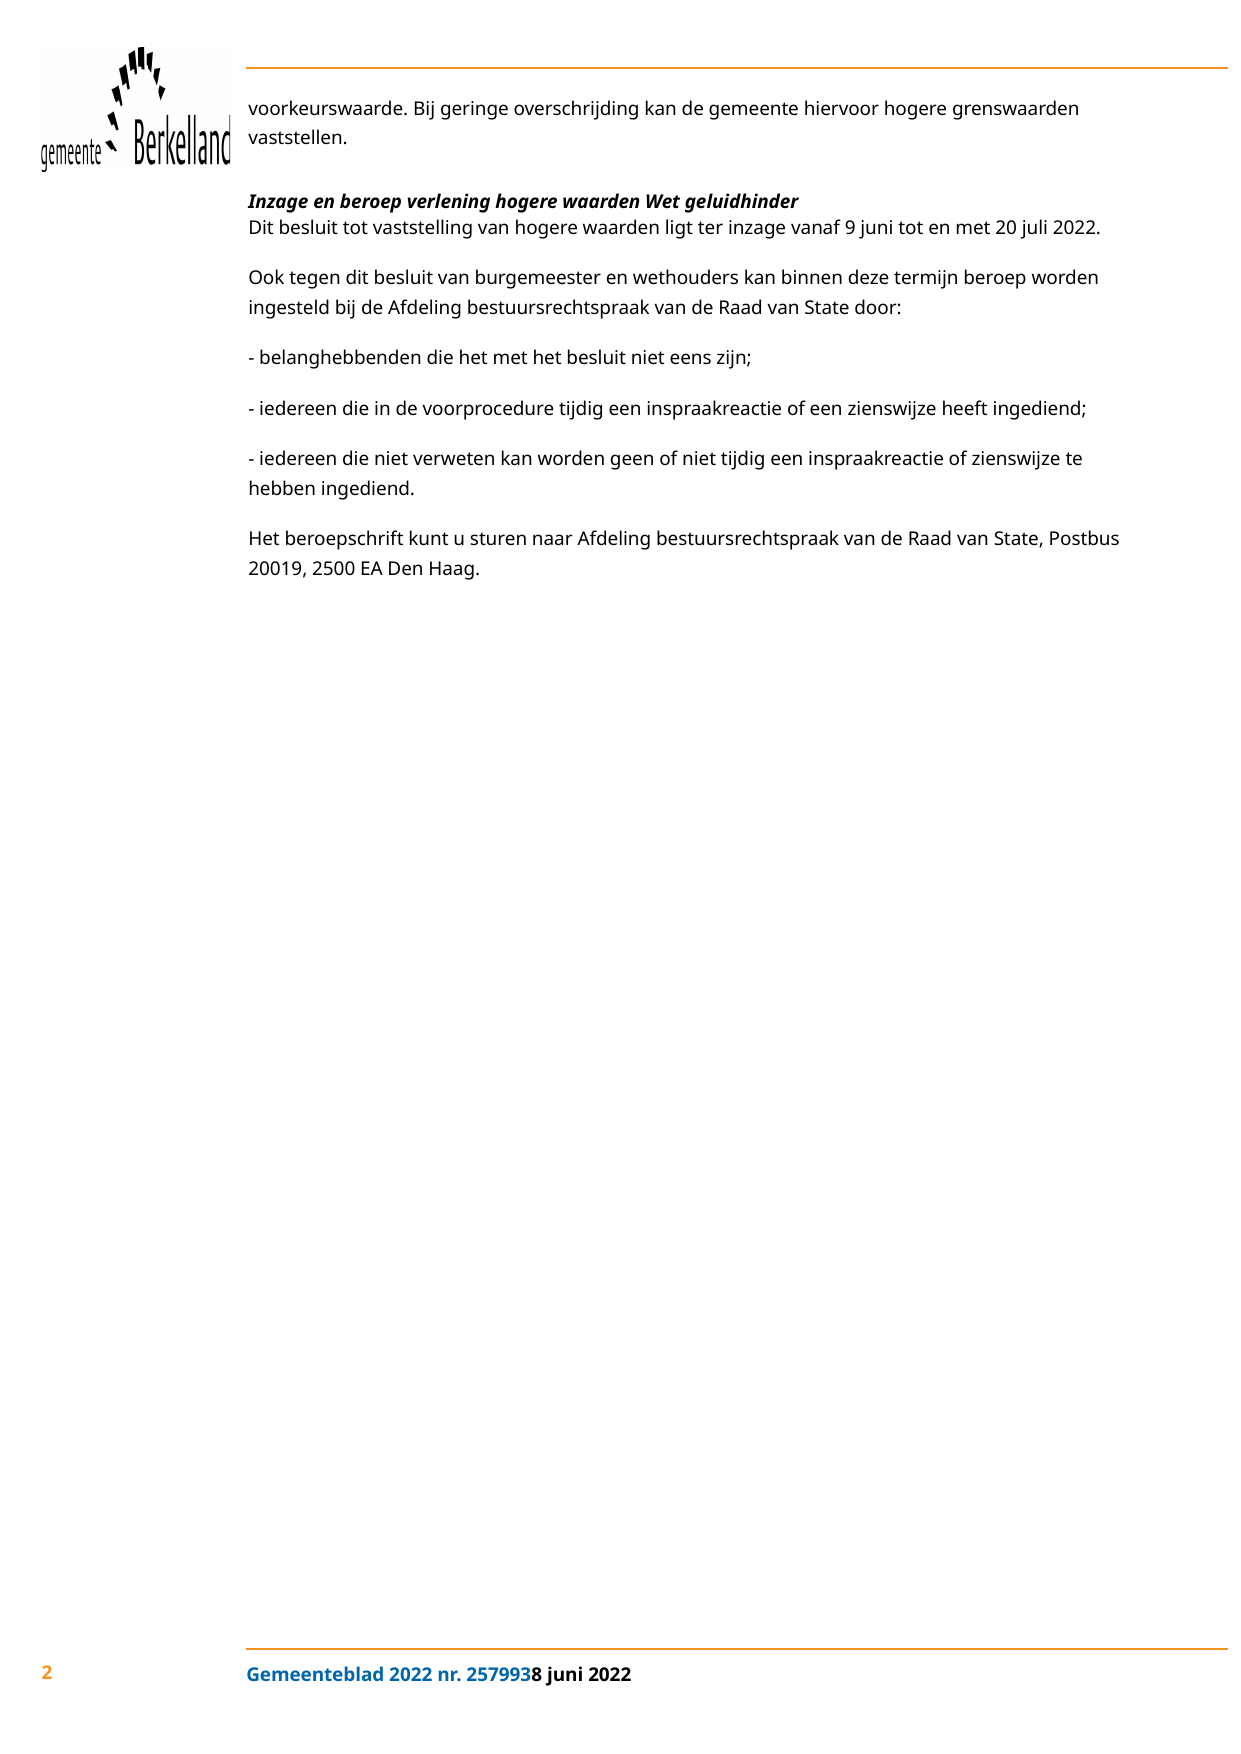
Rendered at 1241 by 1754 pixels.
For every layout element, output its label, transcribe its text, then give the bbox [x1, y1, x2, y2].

text Dit besluit tot vaststelling van hogere waarden ligt ter inzage vanaf 9 juni tot en met 20 juli 2022. [248, 214, 1152, 240]
text - iedereen die niet verweten kan worden geen of niet tijdig een inspraakreactie of zienswijze te hebben ingediend. [248, 445, 1152, 501]
text Inzage en beroep verlening hogere waarden Wet geluidhinder [248, 188, 1152, 214]
text - iedereen die in de voorprocedure tijdig een inspraakreactie of een zienswijze heeft ingediend; [248, 395, 1152, 421]
text - belanghebbenden die het met het besluit niet eens zijn; [248, 344, 1152, 370]
text Het beroepschrift kunt u sturen naar Afdeling bestuursrechtspraak van de Raad van State, Postbus 20019, 2500 EA Den Haag. [248, 525, 1152, 581]
picture [41, 47, 231, 172]
text voorkeurswaarde. Bij geringe overschrijding kan de gemeente hiervoor hogere grenswaarden vaststellen. [248, 95, 1152, 150]
text Ook tegen dit besluit van burgemeester en wethouders kan binnen deze termijn beroep worden ingesteld bij de Afdeling bestuursrechtspraak van de Raad van State door: [248, 264, 1152, 320]
